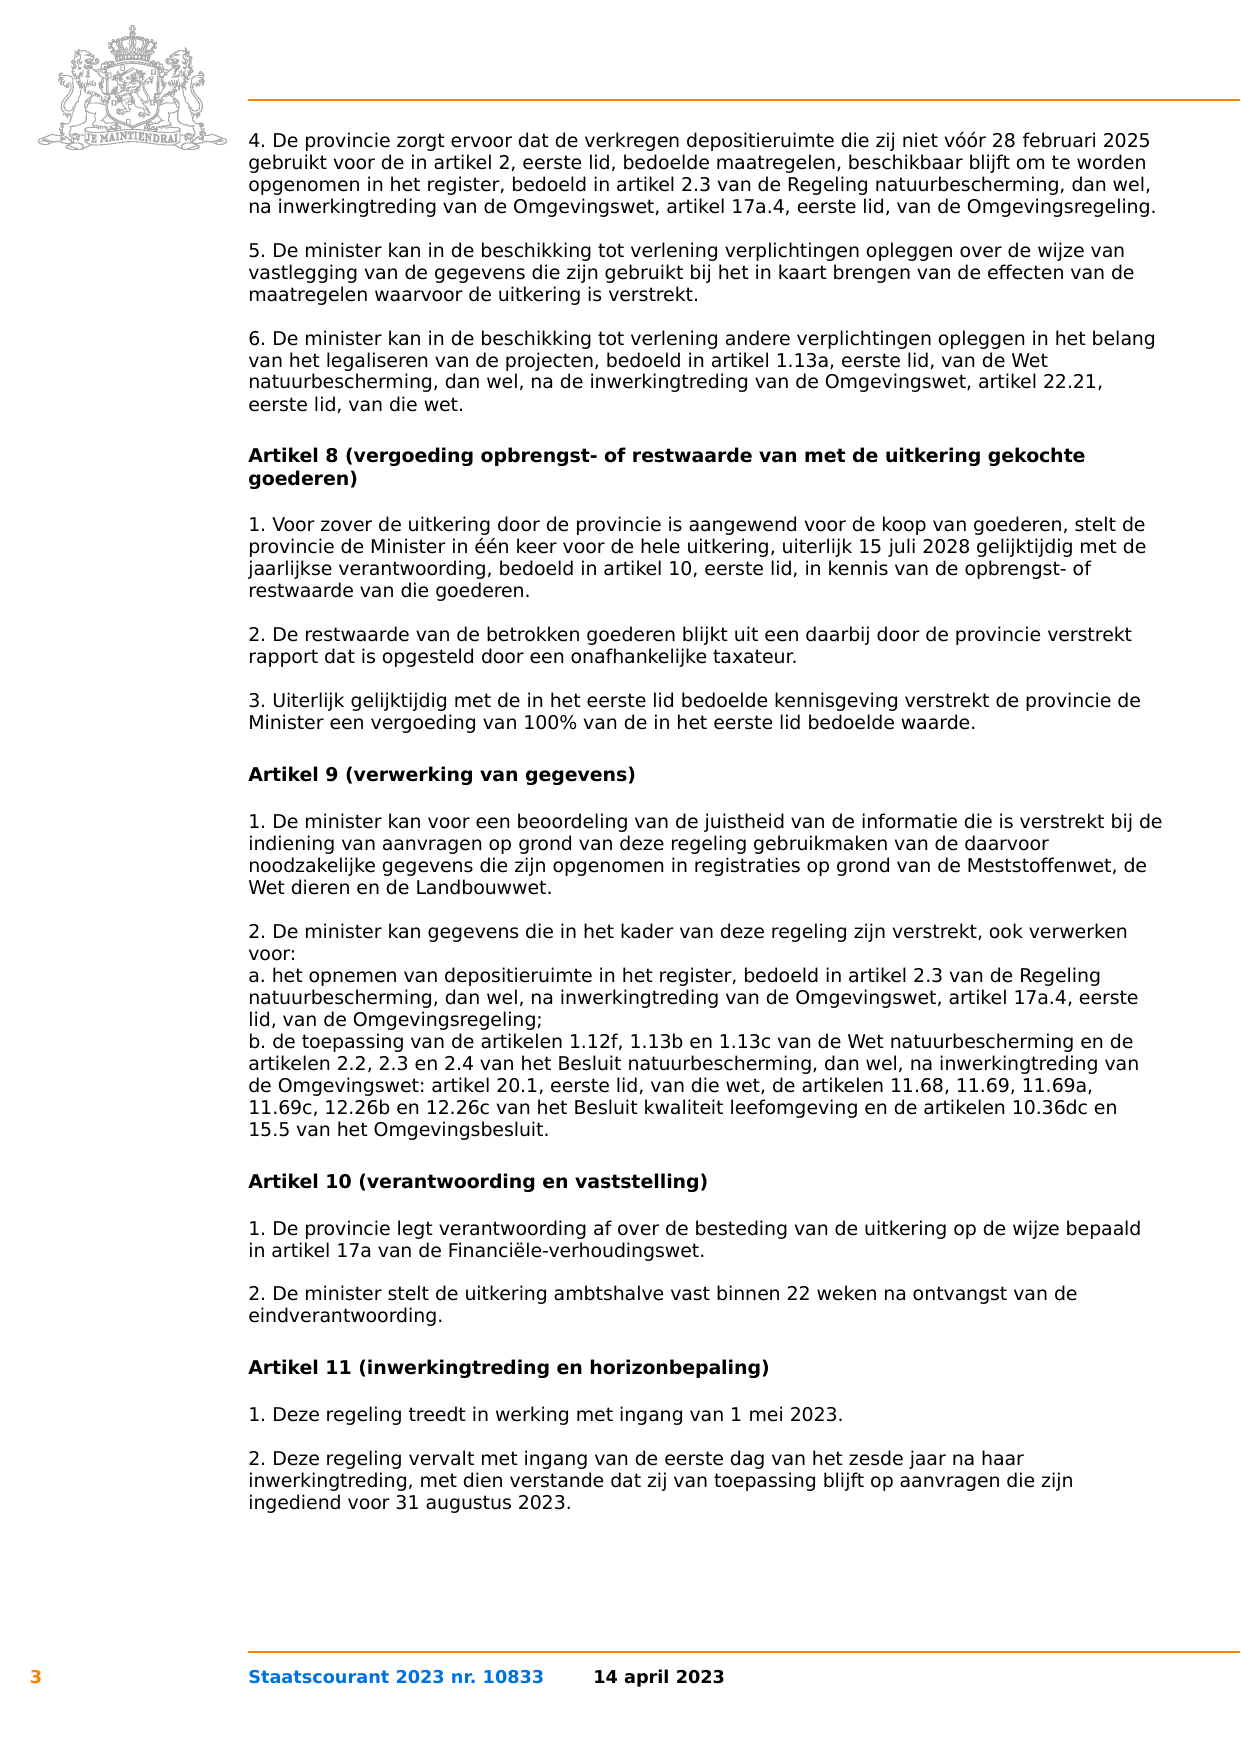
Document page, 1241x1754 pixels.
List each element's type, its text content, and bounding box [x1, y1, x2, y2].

text 2. De restwaarde van de betrokken goederen blijkt uit een daarbij door de provincie verstrekt rapport dat is opgesteld door een onafhankelijke taxateur. [248, 624, 1163, 668]
subtitle Artikel 8 (vergoeding opbrengst- of restwaarde van met de uitkering gekochte goederen) [248, 445, 1163, 489]
text b. de toepassing van de artikelen 1.12f, 1.13b en 1.13c van de Wet natuurbescherming en de artikelen 2.2, 2.3 en 2.4 van het Besluit natuurbescherming, dan wel, na inwerkingtreding van de Omgevingswet: artikel 20.1, eerste lid, van die wet, de artikelen 11.68, 11.69, 11.69a, 11.69c, 12.26b en 12.26c van het Besluit kwaliteit leefomgeving en de artikelen 10.36dc en 15.5 van het Omgevingsbesluit. [248, 1031, 1163, 1141]
subtitle Artikel 9 (verwerking van gegevens) [248, 764, 1163, 786]
text 5. De minister kan in de beschikking tot verlening verplichtingen opleggen over de wijze van vastlegging van de gegevens die zijn gebruikt bij het in kaart brengen van de effecten van de maatregelen waarvoor de uitkering is verstrekt. [248, 240, 1163, 306]
subtitle Artikel 11 (inwerkingtreding en horizonbepaling) [248, 1357, 1163, 1379]
text 1. Voor zover de uitkering door de provincie is aangewend voor de koop van goederen, stelt de provincie de Minister in één keer voor de hele uitkering, uiterlijk 15 juli 2028 gelijktijdig met de jaarlijkse verantwoording, bedoeld in artikel 10, eerste lid, in kennis van de opbrengst- of restwaarde van die goederen. [248, 514, 1163, 602]
text 4. De provincie zorgt ervoor dat de verkregen depositieruimte die zij niet vóór 28 februari 2025 gebruikt voor de in artikel 2, eerste lid, bedoelde maatregelen, beschikbaar blijft om te worden opgenomen in het register, bedoeld in artikel 2.3 van de Regeling natuurbescherming, dan wel, na inwerkingtreding van de Omgevingswet, artikel 17a.4, eerste lid, van de Omgevingsregeling. [248, 130, 1163, 218]
picture [38, 25, 227, 150]
text 6. De minister kan in de beschikking tot verlening andere verplichtingen opleggen in het belang van het legaliseren van de projecten, bedoeld in artikel 1.13a, eerste lid, van de Wet natuurbescherming, dan wel, na de inwerkingtreding van de Omgevingswet, artikel 22.21, eerste lid, van die wet. [248, 327, 1163, 415]
text a. het opnemen van depositieruimte in het register, bedoeld in artikel 2.3 van de Regeling natuurbescherming, dan wel, na inwerkingtreding van de Omgevingswet, artikel 17a.4, eerste lid, van de Omgevingsregeling; [248, 965, 1163, 1031]
text 2. De minister kan gegevens die in het kader van deze regeling zijn verstrekt, ook verwerken voor: [248, 921, 1163, 965]
text 3. Uiterlijk gelijktijdig met de in het eerste lid bedoelde kennisgeving verstrekt de provincie de Minister een vergoeding van 100% van de in het eerste lid bedoelde waarde. [248, 690, 1163, 734]
text 1. Deze regeling treedt in werking met ingang van 1 mei 2023. [248, 1404, 1163, 1426]
text 2. De minister stelt de uitkering ambtshalve vast binnen 22 weken na ontvangst van de eindverantwoording. [248, 1283, 1163, 1327]
text 2. Deze regeling vervalt met ingang van de eerste dag van het zesde jaar na haar inwerkingtreding, met dien verstande dat zij van toepassing blijft op aanvragen die zijn ingediend voor 31 augustus 2023. [248, 1448, 1163, 1514]
subtitle Artikel 10 (verantwoording en vaststelling) [248, 1171, 1163, 1192]
text 1. De minister kan voor een beoordeling van de juistheid van de informatie die is verstrekt bij de indiening van aanvragen op grond van deze regeling gebruikmaken van de daarvoor noodzakelijke gegevens die zijn opgenomen in registraties op grond van de Meststoffenwet, de Wet dieren en de Landbouwwet. [248, 811, 1163, 899]
text 1. De provincie legt verantwoording af over de besteding van de uitkering op de wijze bepaald in artikel 17a van de Financiële-verhoudingswet. [248, 1217, 1163, 1261]
